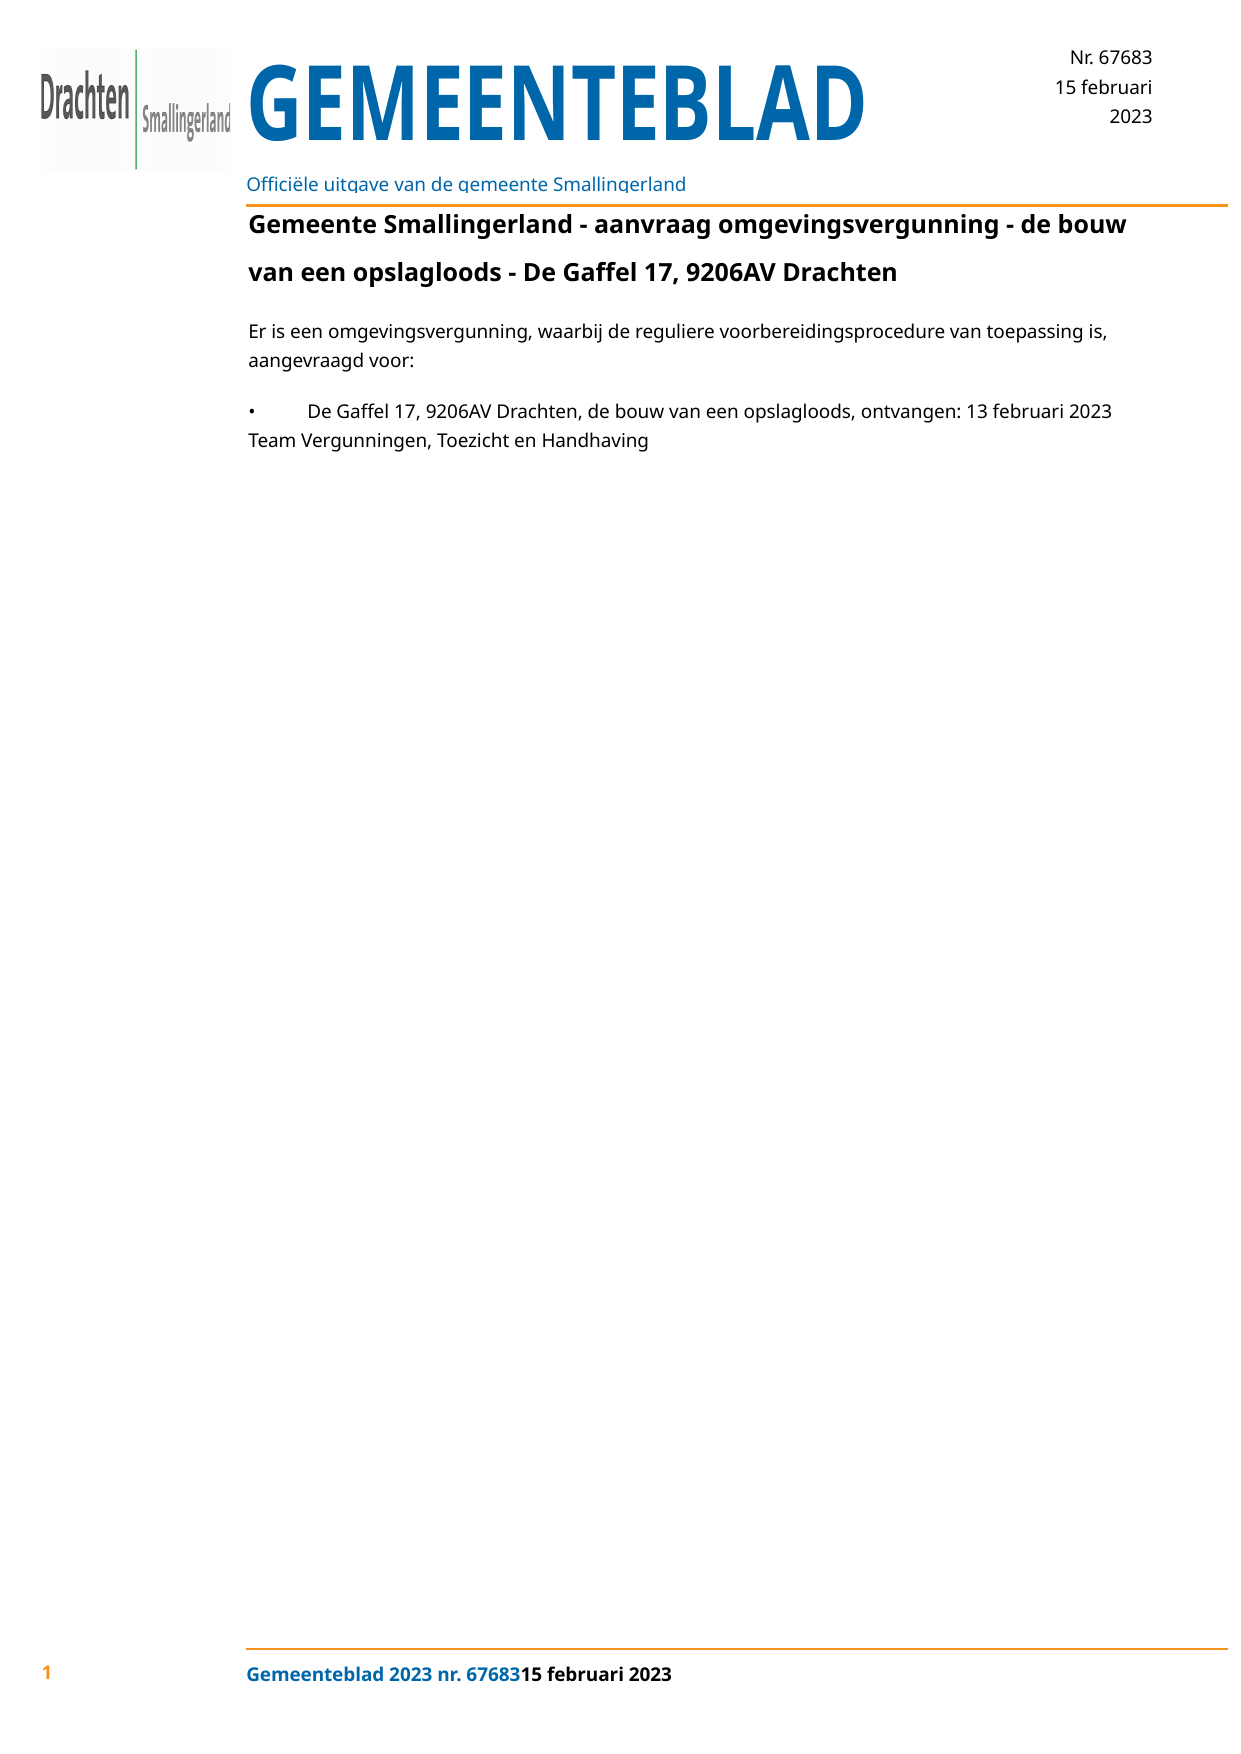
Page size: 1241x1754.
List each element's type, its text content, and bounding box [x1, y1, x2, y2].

text Er is een omgevingsvergunning, waarbij de reguliere voorbereidingsprocedure van toepassing is, aangevraagd voor: [248, 318, 1152, 373]
list De Gaffel 17, 9206AV Drachten, de bouw van een opslagloods, ontvangen: 13 februari 2023 [248, 398, 1152, 424]
text Team Vergunningen, Toezicht en Handhaving [248, 427, 1152, 453]
picture [41, 47, 231, 172]
text Gemeente Smallingerland - aanvraag omgevingsvergunning - de bouw van een opslagloods - De Gaffel 17, 9206AV Drachten [248, 207, 1152, 288]
